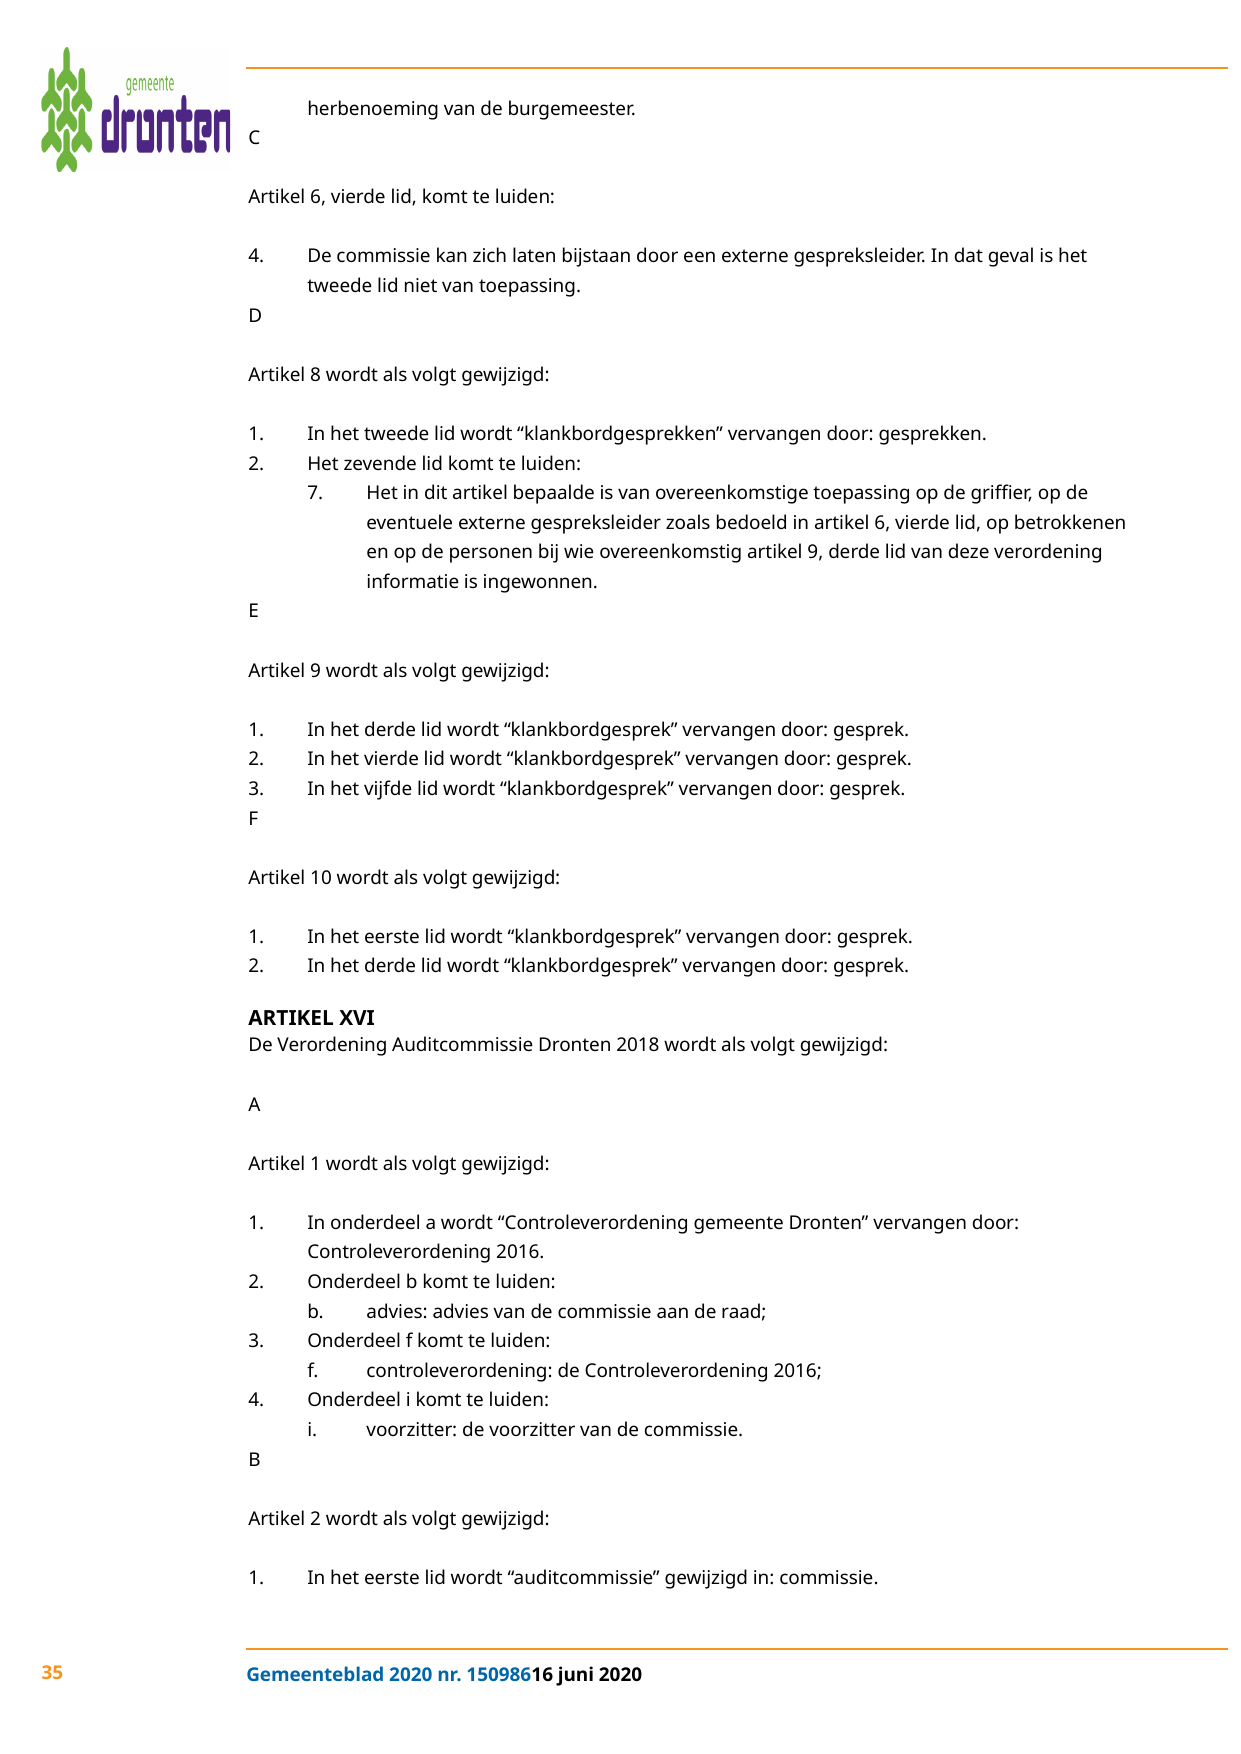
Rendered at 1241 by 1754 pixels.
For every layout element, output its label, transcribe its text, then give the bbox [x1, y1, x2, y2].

list Onderdeel b komt te luiden: [248, 1268, 1152, 1294]
text B [248, 1446, 1152, 1471]
list In onderdeel a wordt “Controleverordening gemeente Dronten” vervangen door: Controleverordening 2016. [248, 1209, 1152, 1264]
text C [248, 124, 1152, 150]
list In het derde lid wordt “klankbordgesprek” vervangen door: gesprek. [248, 716, 1152, 742]
picture [41, 47, 231, 172]
text Artikel 6, vierde lid, komt te luiden: [248, 183, 1152, 209]
text Artikel 8 wordt als volgt gewijzigd: [248, 361, 1152, 387]
list Het in dit artikel bepaalde is van overeenkomstige toepassing op de griffier, op de eventuele externe gespreksleider zoals bedoeld in artikel 6, vierde lid, op betrokkenen en op de personen bij wie overeenkomstig artikel 9, derde lid van deze verordening informatie is ingewonnen. [307, 479, 1152, 594]
text Artikel 1 wordt als volgt gewijzigd: [248, 1150, 1152, 1176]
text F [248, 805, 1152, 831]
text De Verordening Auditcommissie Dronten 2018 wordt als volgt gewijzigd: [248, 1032, 1152, 1057]
list Onderdeel i komt te luiden: [248, 1387, 1152, 1412]
list In het derde lid wordt “klankbordgesprek” vervangen door: gesprek. [248, 953, 1152, 978]
list voorzitter: de voorzitter van de commissie. [307, 1416, 1152, 1442]
list In het vijfde lid wordt “klankbordgesprek” vervangen door: gesprek. [248, 775, 1152, 801]
list In het eerste lid wordt “klankbordgesprek” vervangen door: gesprek. [248, 923, 1152, 949]
list De commissie kan zich laten bijstaan door een externe gespreksleider. In dat geval is het tweede lid niet van toepassing. [248, 243, 1152, 298]
text A [248, 1091, 1152, 1116]
list Het zevende lid komt te luiden: [248, 450, 1152, 476]
list controleverordening: de Controleverordening 2016; [307, 1357, 1152, 1383]
text D [248, 302, 1152, 328]
text ARTIKEL XVI [248, 1003, 1152, 1032]
text E [248, 598, 1152, 623]
list In het tweede lid wordt “klankbordgesprekken” vervangen door: gesprekken. [248, 420, 1152, 446]
text Artikel 2 wordt als volgt gewijzigd: [248, 1505, 1152, 1531]
text Artikel 10 wordt als volgt gewijzigd: [248, 864, 1152, 890]
list herbenoeming van de burgemeester. [248, 95, 1152, 121]
list In het vierde lid wordt “klankbordgesprek” vervangen door: gesprek. [248, 746, 1152, 771]
text Artikel 9 wordt als volgt gewijzigd: [248, 657, 1152, 683]
list Onderdeel f komt te luiden: [248, 1327, 1152, 1353]
list In het eerste lid wordt “auditcommissie” gewijzigd in: commissie. [248, 1564, 1152, 1590]
list advies: advies van de commissie aan de raad; [307, 1298, 1152, 1323]
